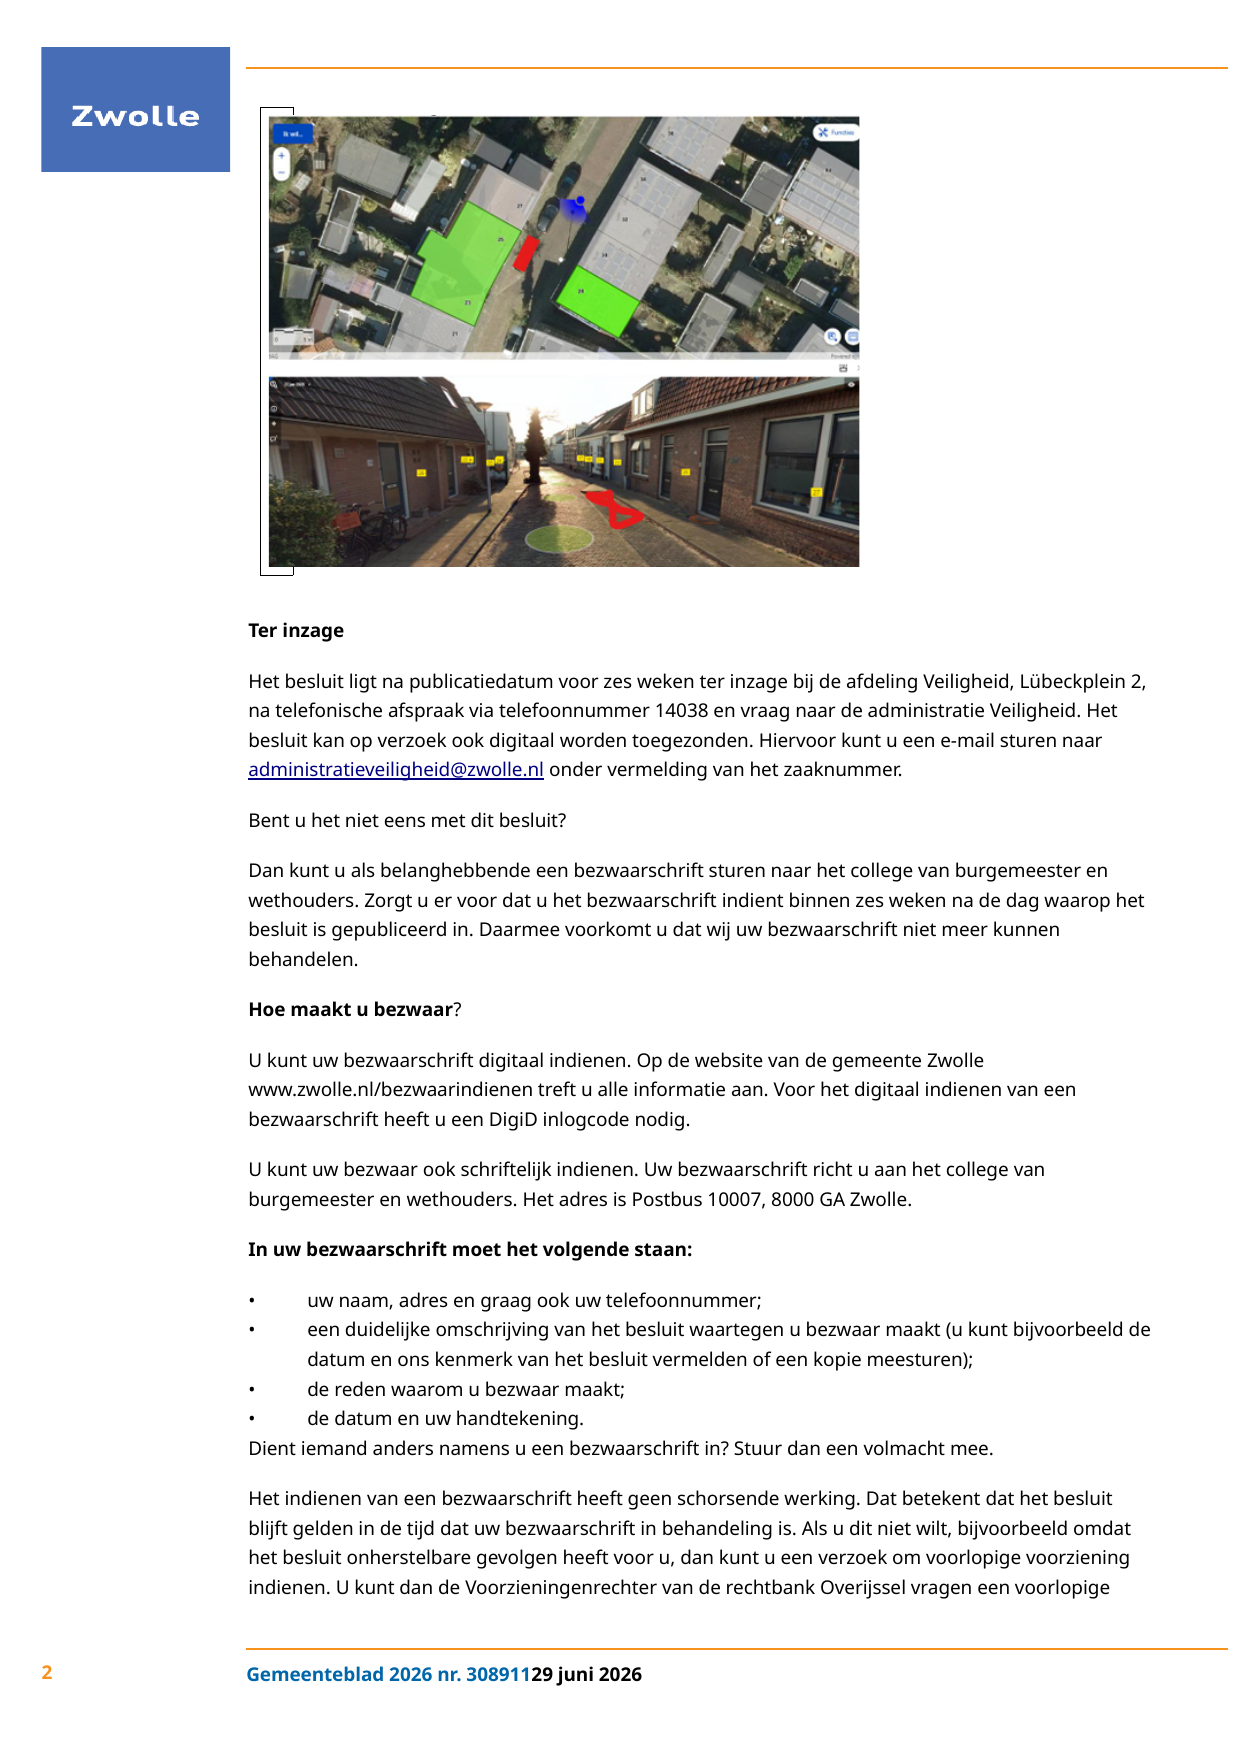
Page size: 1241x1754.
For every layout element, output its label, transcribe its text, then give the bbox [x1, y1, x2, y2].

list een duidelijke omschrijving van het besluit waartegen u bezwaar maakt (u kunt bijvoorbeeld de datum en ons kenmerk van het besluit vermelden of een kopie meesturen); [248, 1317, 1152, 1372]
list uw naam, adres en graag ook uw telefoonnummer; [248, 1287, 1152, 1313]
list de reden waarom u bezwaar maakt; [248, 1376, 1152, 1401]
text Ter inzage [248, 617, 1152, 643]
text Hoe maakt u bezwaar? [248, 997, 1152, 1022]
list de datum en uw handtekening. [248, 1405, 1152, 1431]
text Het indienen van een bezwaarschrift heeft geen schorsende werking. Dat betekent dat het besluit blijft gelden in de tijd dat uw bezwaarschrift in behandeling is. Als u dit niet wilt, bijvoorbeeld omdat het besluit onherstelbare gevolgen heeft voor u, dan kunt u een verzoek om voorlopige voorziening indienen. U kunt dan de Voorzieningenrechter van de rechtbank Overijssel vragen een voorlopige [248, 1485, 1152, 1600]
text U kunt uw bezwaarschrift digitaal indienen. Op de website van de gemeente Zwolle www.zwolle.nl/bezwaarindienen treft u alle informatie aan. Voor het digitaal indienen van een bezwaarschrift heeft u een DigiD inlogcode nodig. [248, 1047, 1152, 1132]
text Bent u het niet eens met dit besluit? [248, 807, 1152, 833]
text Dient iemand anders namens u een bezwaarschrift in? Stuur dan een volmacht mee. [248, 1435, 1152, 1461]
text U kunt uw bezwaar ook schriftelijk indienen. Uw bezwaarschrift richt u aan het college van burgemeester en wethouders. Het adres is Postbus 10007, 8000 GA Zwolle. [248, 1157, 1152, 1212]
picture [41, 47, 231, 172]
text In uw bezwaarschrift moet het volgende staan: [248, 1237, 1152, 1262]
text Dan kunt u als belanghebbende een bezwaarschrift sturen naar het college van burgemeester en wethouders. Zorgt u er voor dat u het bezwaarschrift indient binnen zes weken na de dag waarop het besluit is gepubliceerd in. Daarmee voorkomt u dat wij uw bezwaarschrift niet meer kunnen behandelen. [248, 857, 1152, 972]
picture [268, 115, 860, 567]
text Het besluit ligt na publicatiedatum voor zes weken ter inzage bij de afdeling Veiligheid, Lübeckplein 2, na telefonische afspraak via telefoonnummer 14038 en vraag naar de administratie Veiligheid. Het besluit kan op verzoek ook digitaal worden toegezonden. Hiervoor kunt u een e-mail sturen naar administratieveiligheid@zwolle.nl onder vermelding van het zaaknummer. [248, 668, 1152, 782]
